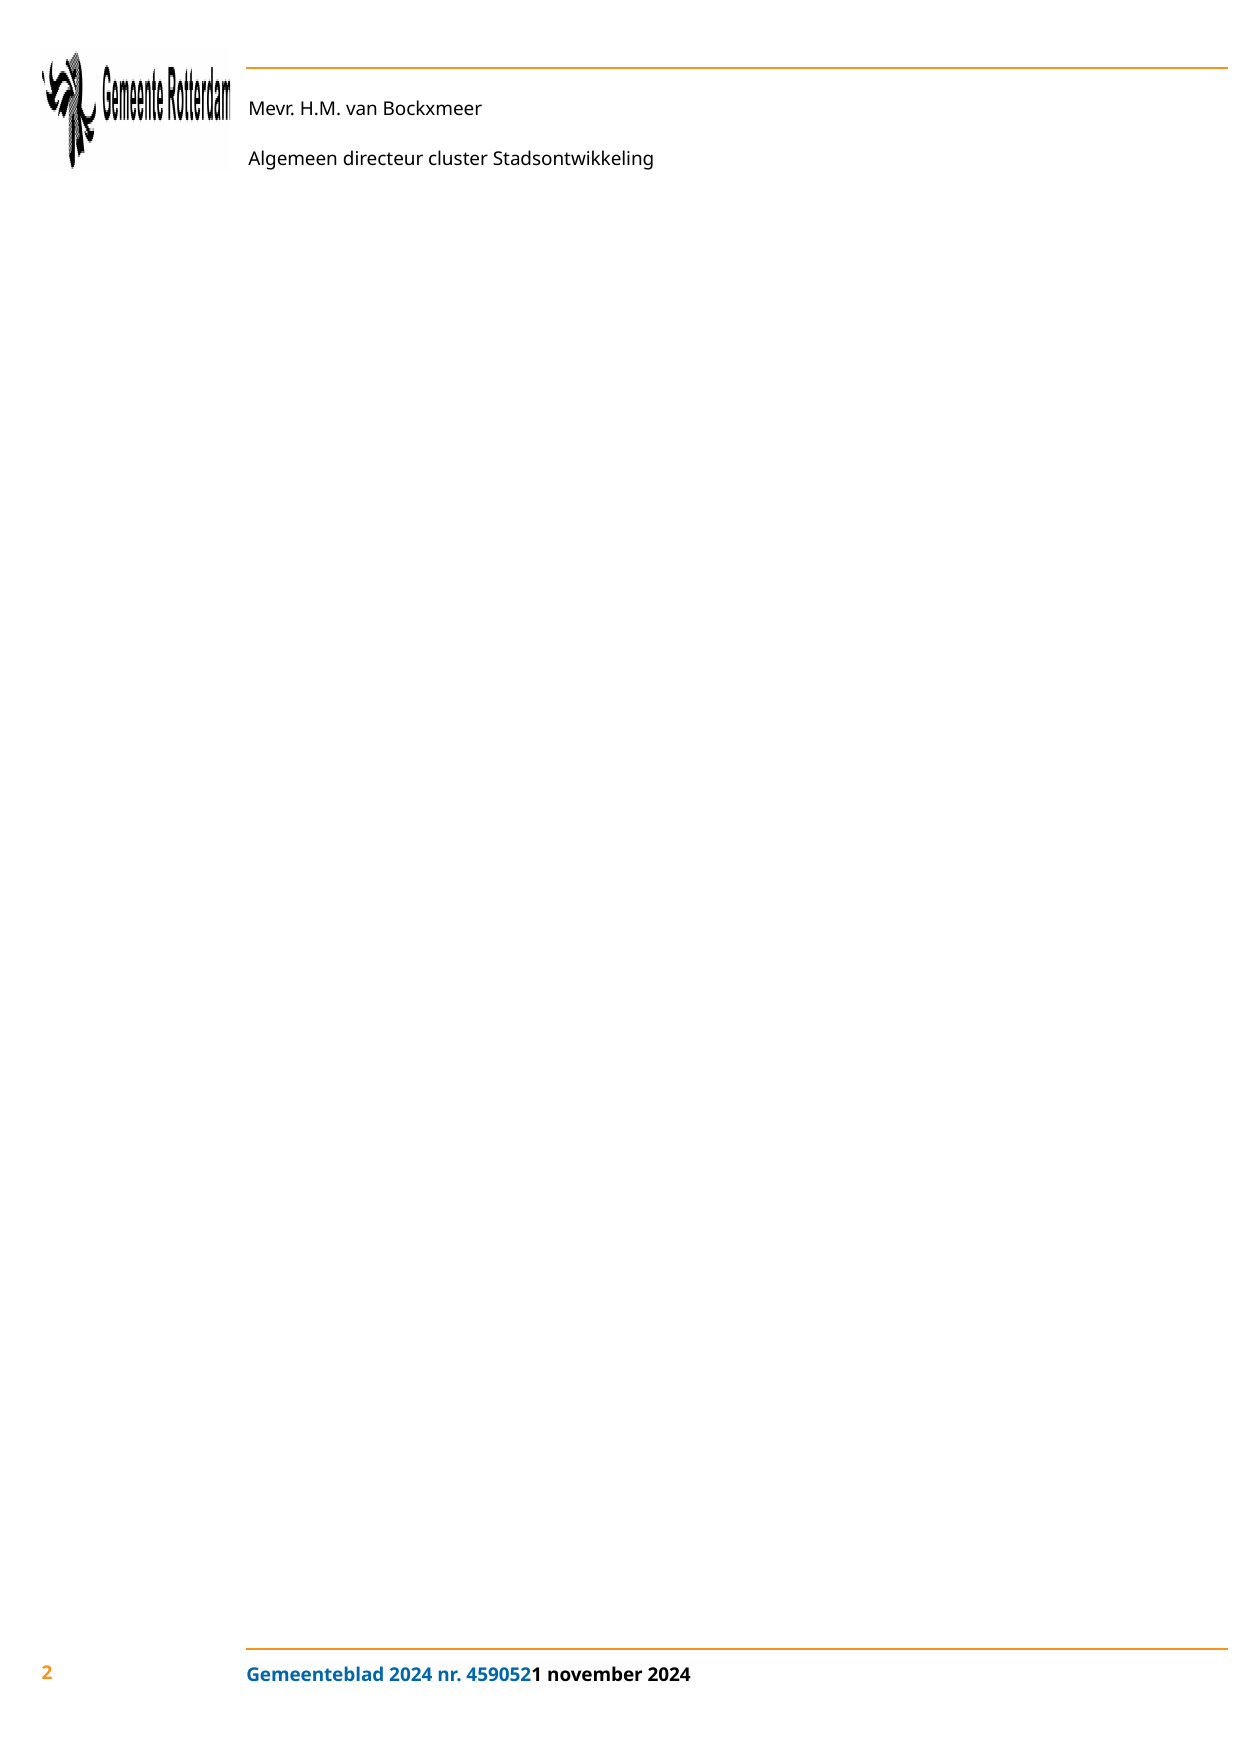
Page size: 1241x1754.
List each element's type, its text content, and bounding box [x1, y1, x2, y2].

text Algemeen directeur cluster Stadsontwikkeling [248, 145, 1152, 171]
text Mevr. H.M. van Bockxmeer [248, 95, 1152, 121]
picture [41, 47, 231, 172]
